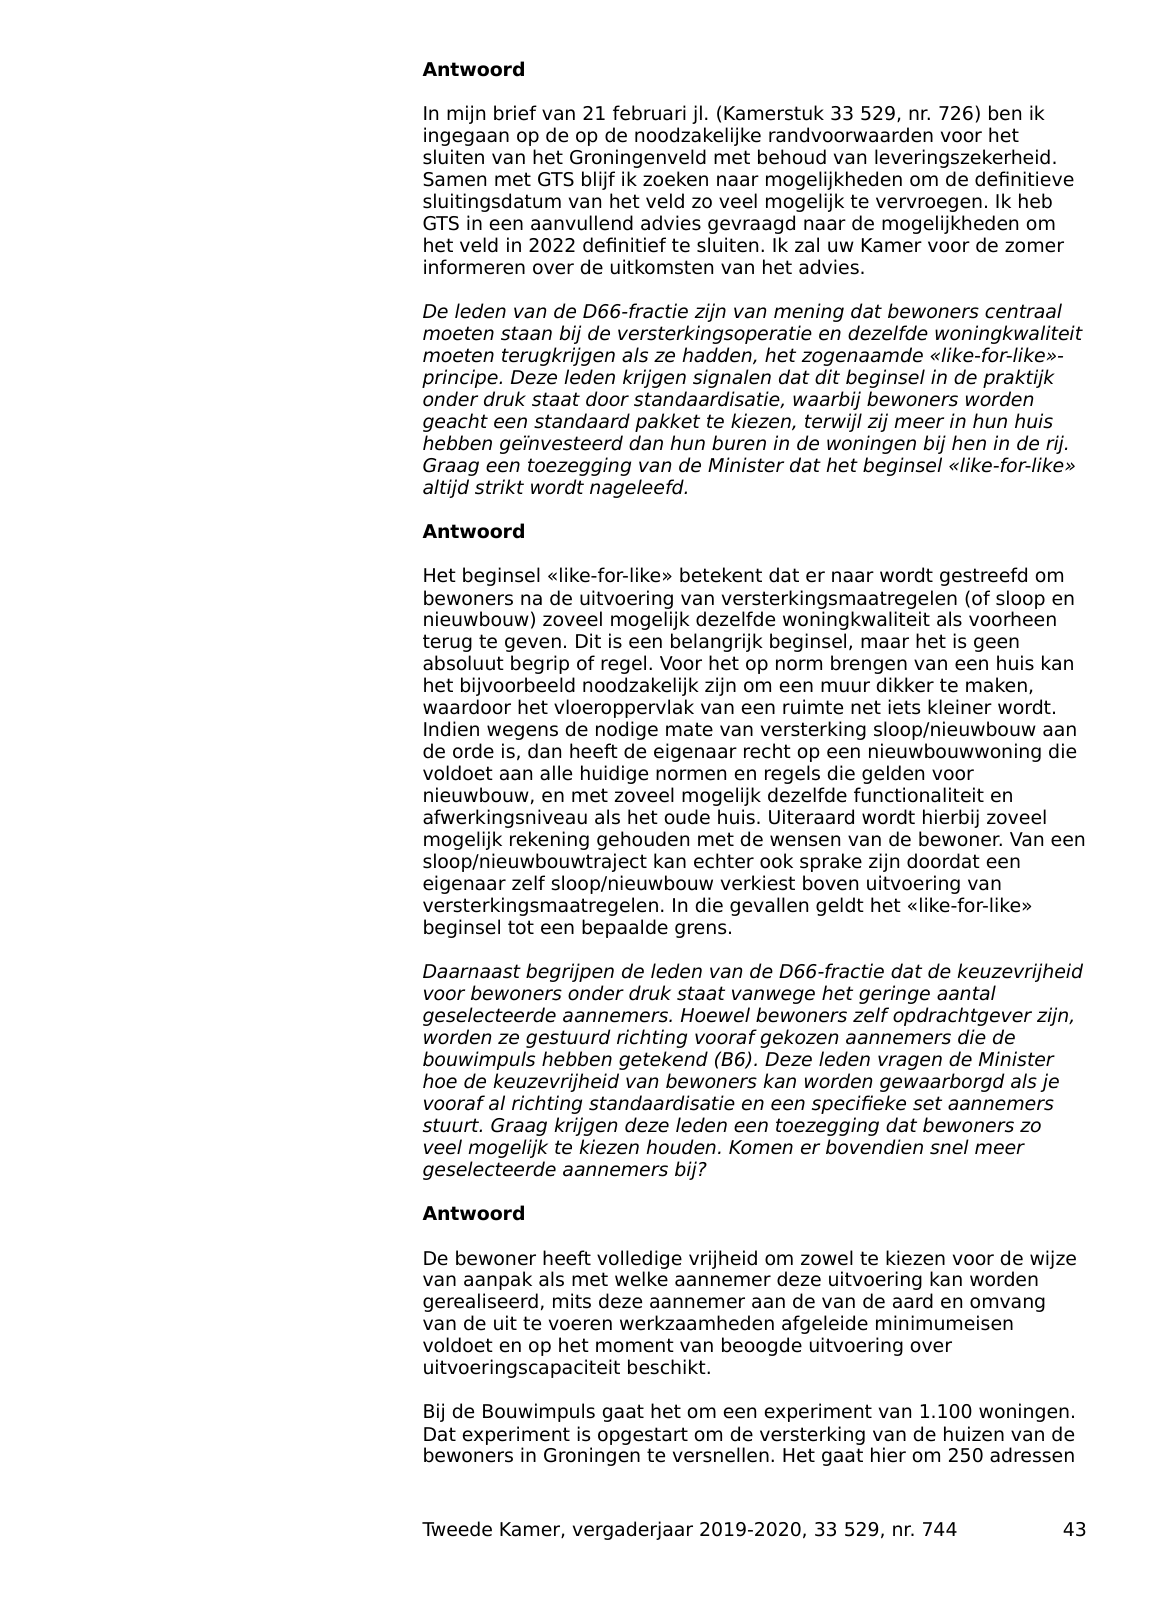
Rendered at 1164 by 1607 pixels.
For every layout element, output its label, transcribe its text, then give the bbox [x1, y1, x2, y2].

text De bewoner heeft volledige vrijheid om zowel te kiezen voor de wijze van aanpak als met welke aannemer deze uitvoering kan worden gerealiseerd, mits deze aannemer aan de van de aard en omvang van de uit te voeren werkzaamheden afgeleide minimumeisen voldoet en op het moment van beoogde uitvoering over uitvoeringscapaciteit beschikt. [422, 1247, 1087, 1379]
text Daarnaast begrijpen de leden van de D66-fractie dat de keuzevrijheid voor bewoners onder druk staat vanwege het geringe aantal geselecteerde aannemers. Hoewel bewoners zelf opdrachtgever zijn, worden ze gestuurd richting vooraf gekozen aannemers die de bouwimpuls hebben getekend (B6). Deze leden vragen de Minister hoe de keuzevrijheid van bewoners kan worden gewaarborgd als je vooraf al richting standaardisatie en een specifieke set aannemers stuurt. Graag krijgen deze leden een toezegging dat bewoners zo veel mogelijk te kiezen houden. Komen er bovendien snel meer geselecteerde aannemers bij? [422, 961, 1087, 1181]
text Bij de Bouwimpuls gaat het om een experiment van 1.100 woningen. Dat experiment is opgestart om de versterking van de huizen van de bewoners in Groningen te versnellen. Het gaat hier om 250 adressen [422, 1401, 1087, 1467]
text In mijn brief van 21 februari jl. (Kamerstuk 33 529, nr. 726) ben ik ingegaan op de op de noodzakelijke randvoorwaarden voor het sluiten van het Groningenveld met behoud van leveringszekerheid. Samen met GTS blijf ik zoeken naar mogelijkheden om de definitieve sluitingsdatum van het veld zo veel mogelijk te vervroegen. Ik heb GTS in een aanvullend advies gevraagd naar de mogelijkheden om het veld in 2022 definitief te sluiten. Ik zal uw Kamer voor de zomer informeren over de uitkomsten van het advies. [422, 103, 1087, 279]
subtitle Antwoord [422, 521, 1087, 543]
subtitle Antwoord [422, 59, 1087, 81]
text De leden van de D66-fractie zijn van mening dat bewoners centraal moeten staan bij de versterkingsoperatie en dezelfde woningkwaliteit moeten terugkrijgen als ze hadden, het zogenaamde «like-for-like»-principe. Deze leden krijgen signalen dat dit beginsel in de praktijk onder druk staat door standaardisatie, waarbij bewoners worden geacht een standaard pakket te kiezen, terwijl zij meer in hun huis hebben geïnvesteerd dan hun buren in de woningen bij hen in de rij. Graag een toezegging van de Minister dat het beginsel «like-for-like» altijd strikt wordt nageleefd. [422, 301, 1087, 499]
text Het beginsel «like-for-like» betekent dat er naar wordt gestreefd om bewoners na de uitvoering van versterkingsmaatregelen (of sloop en nieuwbouw) zoveel mogelijk dezelfde woningkwaliteit als voorheen terug te geven. Dit is een belangrijk beginsel, maar het is geen absoluut begrip of regel. Voor het op norm brengen van een huis kan het bijvoorbeeld noodzakelijk zijn om een muur dikker te maken, waardoor het vloeroppervlak van een ruimte net iets kleiner wordt. Indien wegens de nodige mate van versterking sloop/nieuwbouw aan de orde is, dan heeft de eigenaar recht op een nieuwbouwwoning die voldoet aan alle huidige normen en regels die gelden voor nieuwbouw, en met zoveel mogelijk dezelfde functionaliteit en afwerkingsniveau als het oude huis. Uiteraard wordt hierbij zoveel mogelijk rekening gehouden met de wensen van de bewoner. Van een sloop/nieuwbouwtraject kan echter ook sprake zijn doordat een eigenaar zelf sloop/nieuwbouw verkiest boven uitvoering van versterkingsmaatregelen. In die gevallen geldt het «like-for-like» beginsel tot een bepaalde grens. [422, 565, 1087, 939]
subtitle Antwoord [422, 1203, 1087, 1225]
